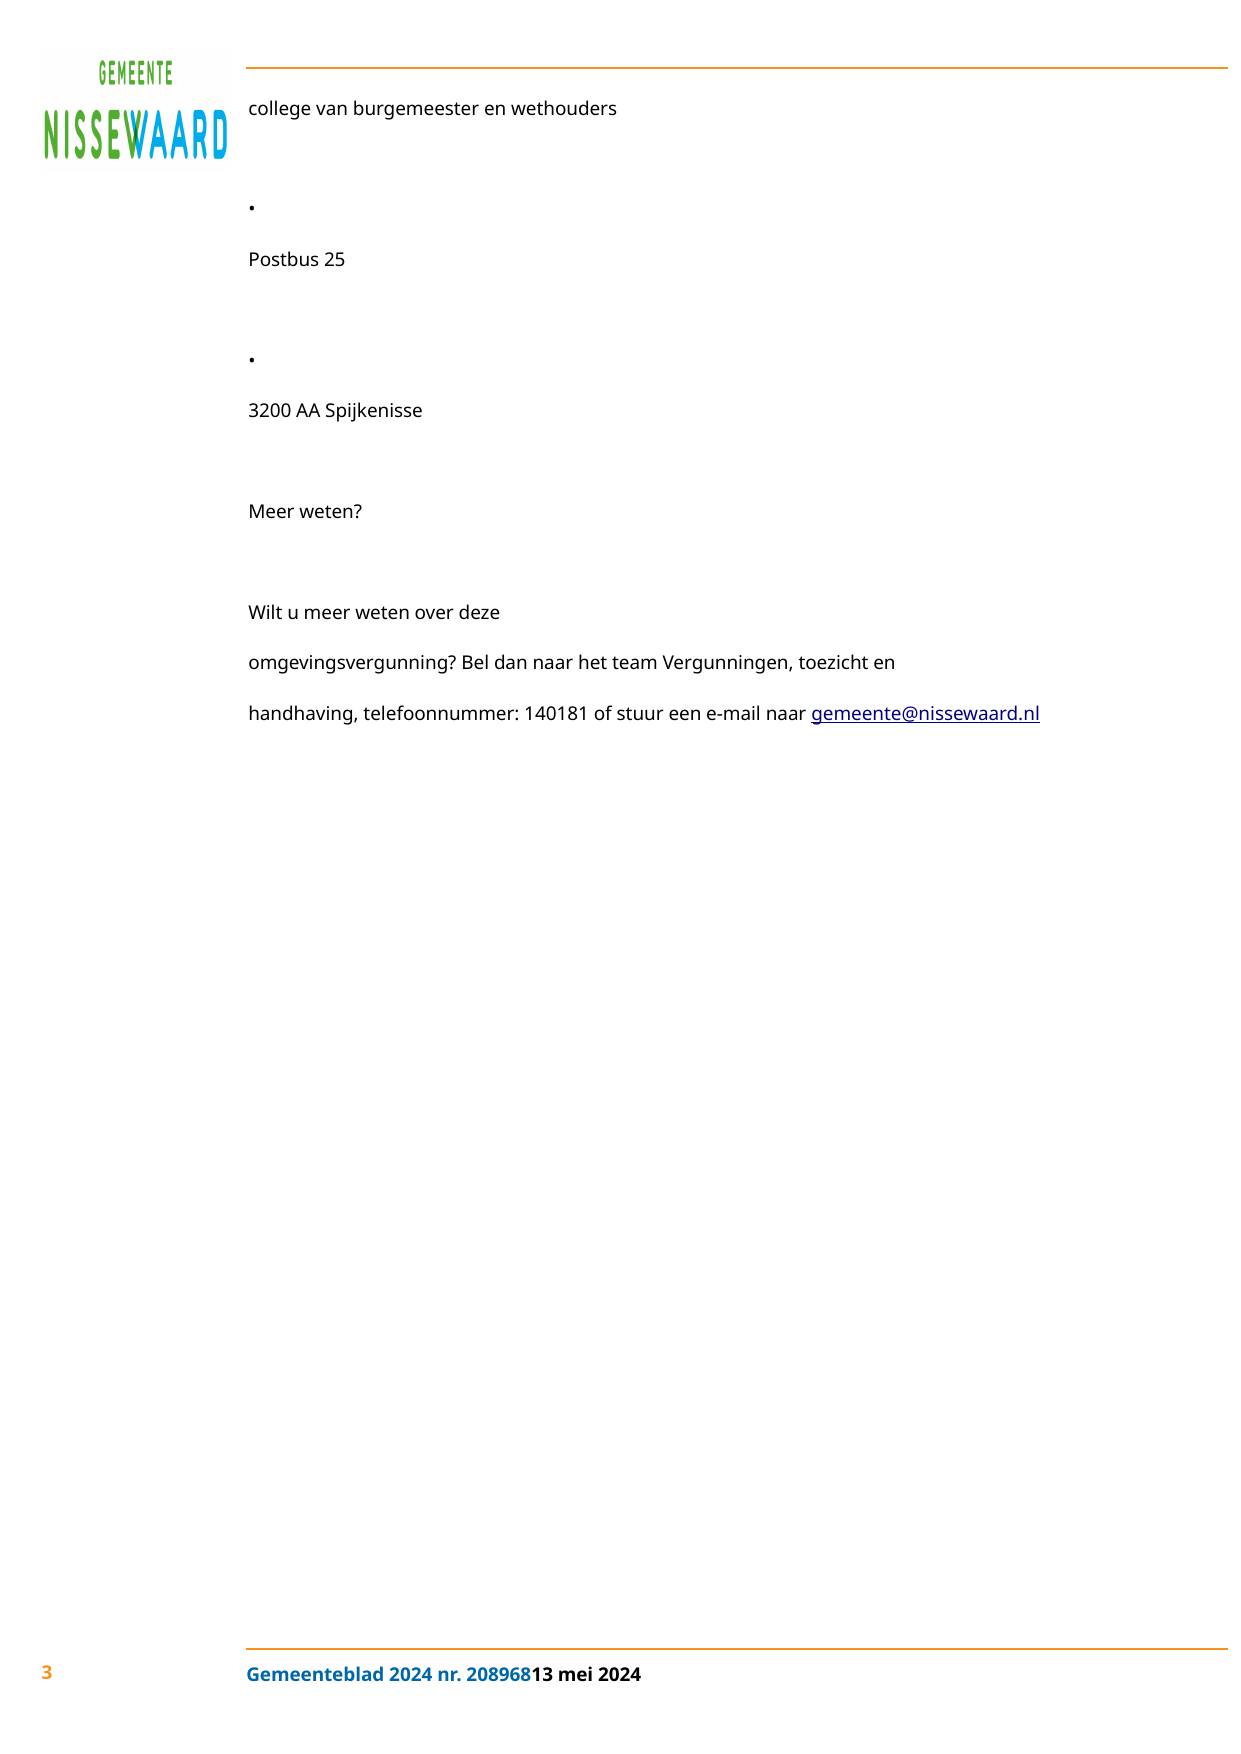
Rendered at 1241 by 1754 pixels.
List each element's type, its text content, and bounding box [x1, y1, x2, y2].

text Postbus 25 [248, 246, 1152, 272]
text Wilt u meer weten over deze [248, 599, 1152, 625]
text Meer weten? [248, 498, 1152, 524]
text college van burgemeester en wethouders [248, 95, 1152, 121]
text handhaving, telefoonnummer: 140181 of stuur een e-mail naar gemeente@nissewaard.nl [248, 700, 1152, 726]
text • [248, 196, 1152, 221]
text • [248, 347, 1152, 373]
text omgevingsvergunning? Bel dan naar het team Vergunningen, toezicht en [248, 649, 1152, 675]
picture [41, 47, 231, 172]
text 3200 AA Spijkenisse [248, 397, 1152, 423]
